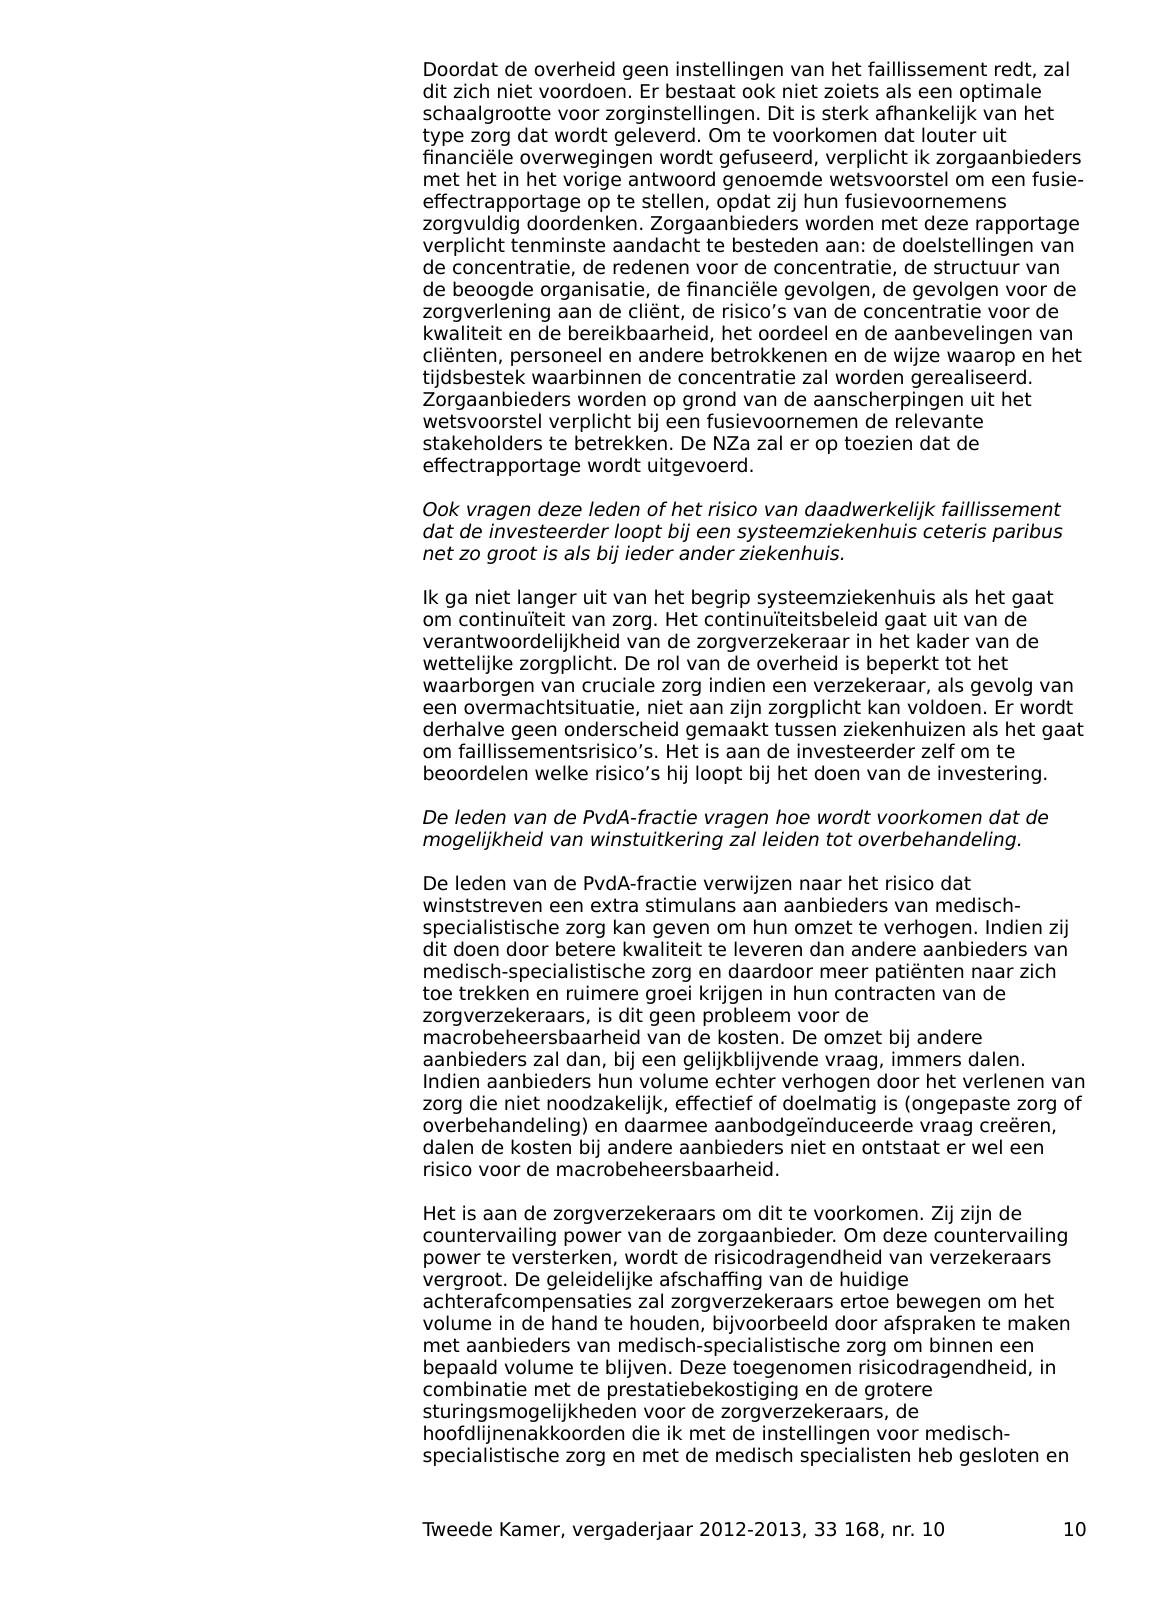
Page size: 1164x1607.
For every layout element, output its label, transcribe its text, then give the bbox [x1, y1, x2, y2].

text Ook vragen deze leden of het risico van daadwerkelijk faillissement dat de investeerder loopt bij een systeemziekenhuis ceteris paribus net zo groot is als bij ieder ander ziekenhuis. [422, 499, 1087, 565]
text De leden van de PvdA-fractie vragen hoe wordt voorkomen dat de mogelijkheid van winstuitkering zal leiden tot overbehandeling. [422, 807, 1087, 851]
text Ik ga niet langer uit van het begrip systeemziekenhuis als het gaat om continuïteit van zorg. Het continuïteitsbeleid gaat uit van de verantwoordelijkheid van de zorgverzekeraar in het kader van de wettelijke zorgplicht. De rol van de overheid is beperkt tot het waarborgen van cruciale zorg indien een verzekeraar, als gevolg van een overmachtsituatie, niet aan zijn zorgplicht kan voldoen. Er wordt derhalve geen onderscheid gemaakt tussen ziekenhuizen als het gaat om faillissementsrisico’s. Het is aan de investeerder zelf om te beoordelen welke risico’s hij loopt bij het doen van de investering. [422, 587, 1087, 785]
text De leden van de PvdA-fractie verwijzen naar het risico dat winststreven een extra stimulans aan aanbieders van medisch-specialistische zorg kan geven om hun omzet te verhogen. Indien zij dit doen door betere kwaliteit te leveren dan andere aanbieders van medisch-specialistische zorg en daardoor meer patiënten naar zich toe trekken en ruimere groei krijgen in hun contracten van de zorgverzekeraars, is dit geen probleem voor de macrobeheersbaarheid van de kosten. De omzet bij andere aanbieders zal dan, bij een gelijkblijvende vraag, immers dalen. Indien aanbieders hun volume echter verhogen door het verlenen van zorg die niet noodzakelijk, effectief of doelmatig is (ongepaste zorg of overbehandeling) en daarmee aanbodgeïnduceerde vraag creëren, dalen de kosten bij andere aanbieders niet en ontstaat er wel een risico voor de macrobeheersbaarheid. [422, 873, 1087, 1181]
text Het is aan de zorgverzekeraars om dit te voorkomen. Zij zijn de countervailing power van de zorgaanbieder. Om deze countervailing power te versterken, wordt de risicodragendheid van verzekeraars vergroot. De geleidelijke afschaffing van de huidige achterafcompensaties zal zorgverzekeraars ertoe bewegen om het volume in de hand te houden, bijvoorbeeld door afspraken te maken met aanbieders van medisch-specialistische zorg om binnen een bepaald volume te blijven. Deze toegenomen risicodragendheid, in combinatie met de prestatiebekostiging en de grotere sturingsmogelijkheden voor de zorgverzekeraars, de hoofdlijnenakkoorden die ik met de instellingen voor medisch-specialistische zorg en met de medisch specialisten heb gesloten en [422, 1203, 1087, 1467]
text Doordat de overheid geen instellingen van het faillissement redt, zal dit zich niet voordoen. Er bestaat ook niet zoiets als een optimale schaalgrootte voor zorginstellingen. Dit is sterk afhankelijk van het type zorg dat wordt geleverd. Om te voorkomen dat louter uit financiële overwegingen wordt gefuseerd, verplicht ik zorgaanbieders met het in het vorige antwoord genoemde wetsvoorstel om een fusie-effectrapportage op te stellen, opdat zij hun fusievoornemens zorgvuldig doordenken. Zorgaanbieders worden met deze rapportage verplicht tenminste aandacht te besteden aan: de doelstellingen van de concentratie, de redenen voor de concentratie, de structuur van de beoogde organisatie, de financiële gevolgen, de gevolgen voor de zorgverlening aan de cliënt, de risico’s van de concentratie voor de kwaliteit en de bereikbaarheid, het oordeel en de aanbevelingen van cliënten, personeel en andere betrokkenen en de wijze waarop en het tijdsbestek waarbinnen de concentratie zal worden gerealiseerd. Zorgaanbieders worden op grond van de aanscherpingen uit het wetsvoorstel verplicht bij een fusievoornemen de relevante stakeholders te betrekken. De NZa zal er op toezien dat de effectrapportage wordt uitgevoerd. [422, 59, 1087, 477]
